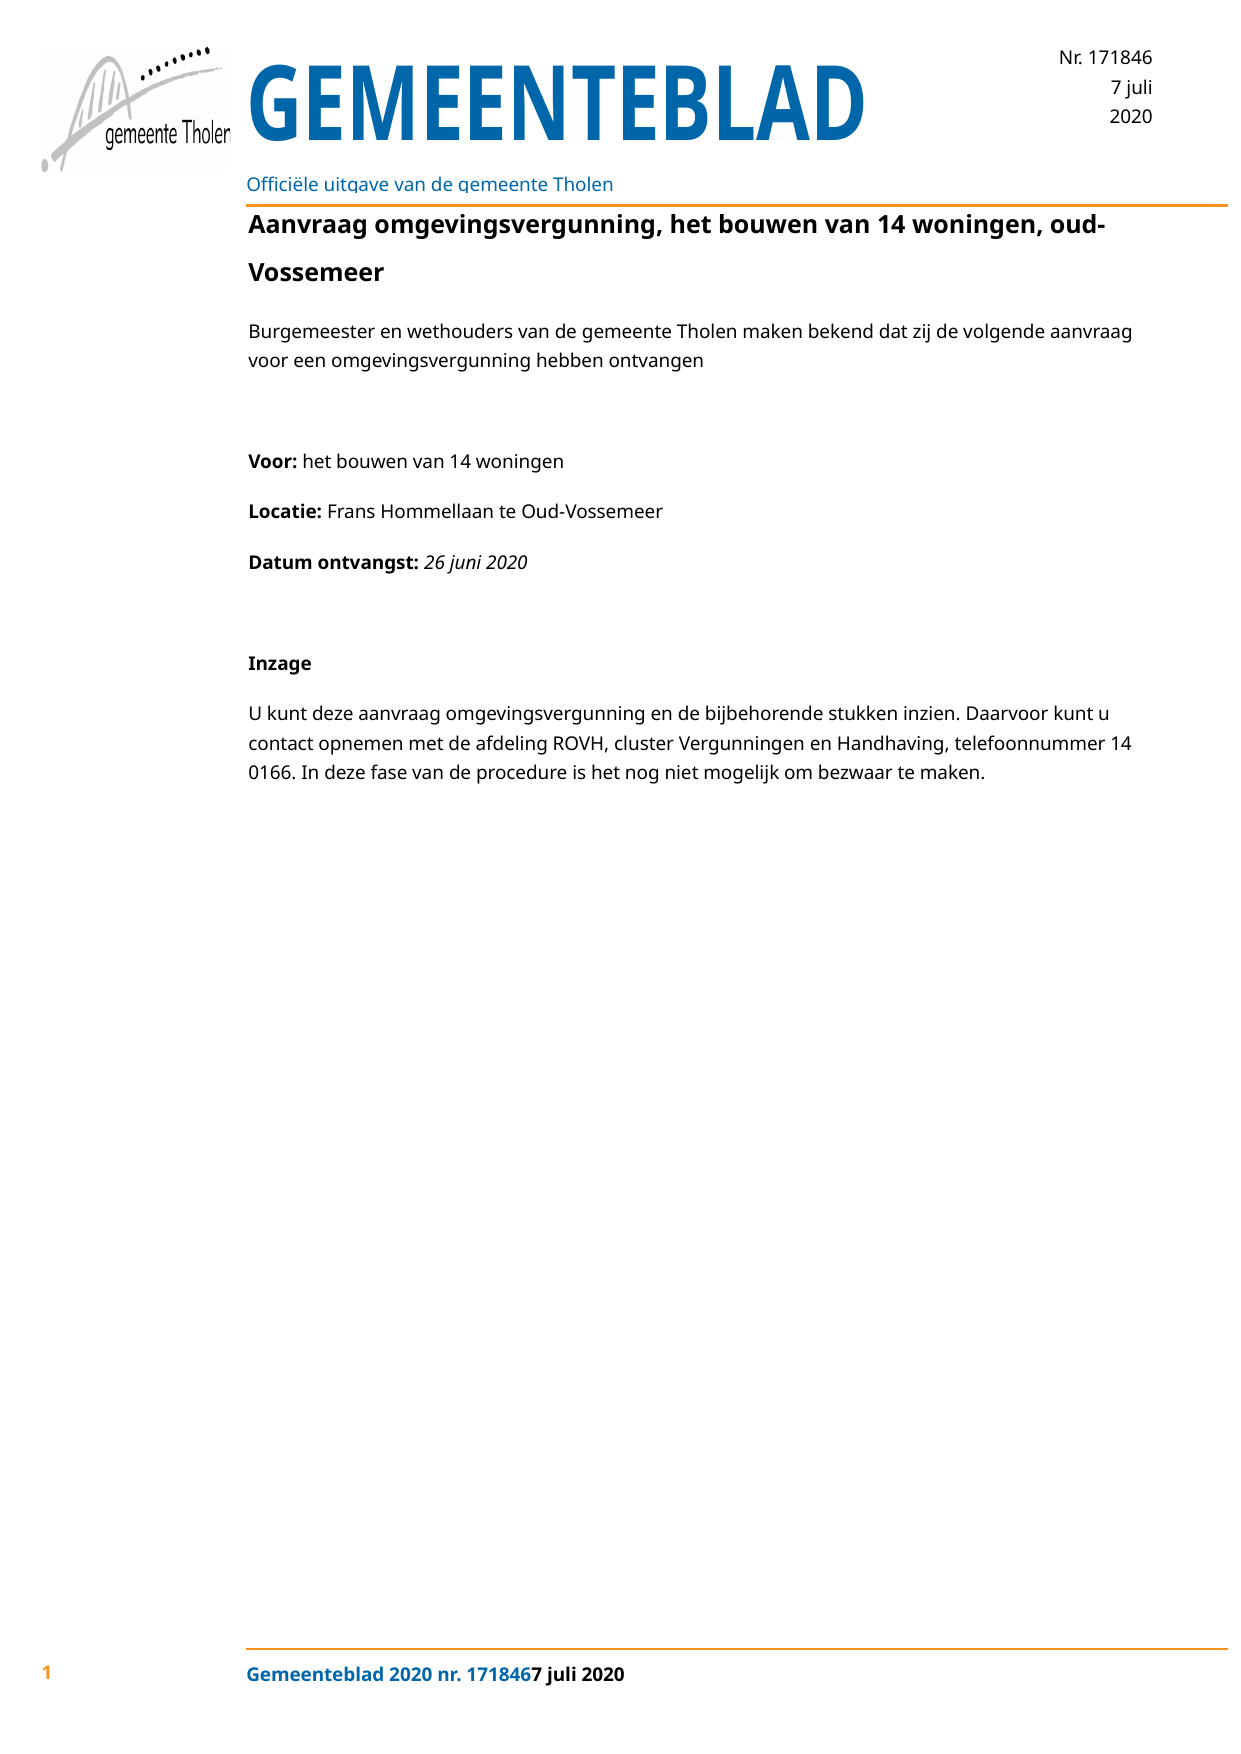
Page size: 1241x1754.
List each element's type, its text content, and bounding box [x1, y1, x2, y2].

text Locatie: Frans Hommellaan te Oud-Vossemeer [248, 499, 1152, 524]
text U kunt deze aanvraag omgevingsvergunning en de bijbehorende stukken inzien. Daarvoor kunt u contact opnemen met de afdeling ROVH, cluster Vergunningen en Handhaving, telefoonnummer 14 0166. In deze fase van de procedure is het nog niet mogelijk om bezwaar te maken. [248, 700, 1152, 785]
text Aanvraag omgevingsvergunning, het bouwen van 14 woningen, oud-Vossemeer [248, 207, 1152, 288]
text Voor: het bouwen van 14 woningen [248, 448, 1152, 474]
text Datum ontvangst: 26 juni 2020 [248, 549, 1152, 575]
picture [41, 47, 231, 172]
text Burgemeester en wethouders van de gemeente Tholen maken bekend dat zij de volgende aanvraag voor een omgevingsvergunning hebben ontvangen [248, 318, 1152, 373]
text Inzage [248, 650, 1152, 676]
